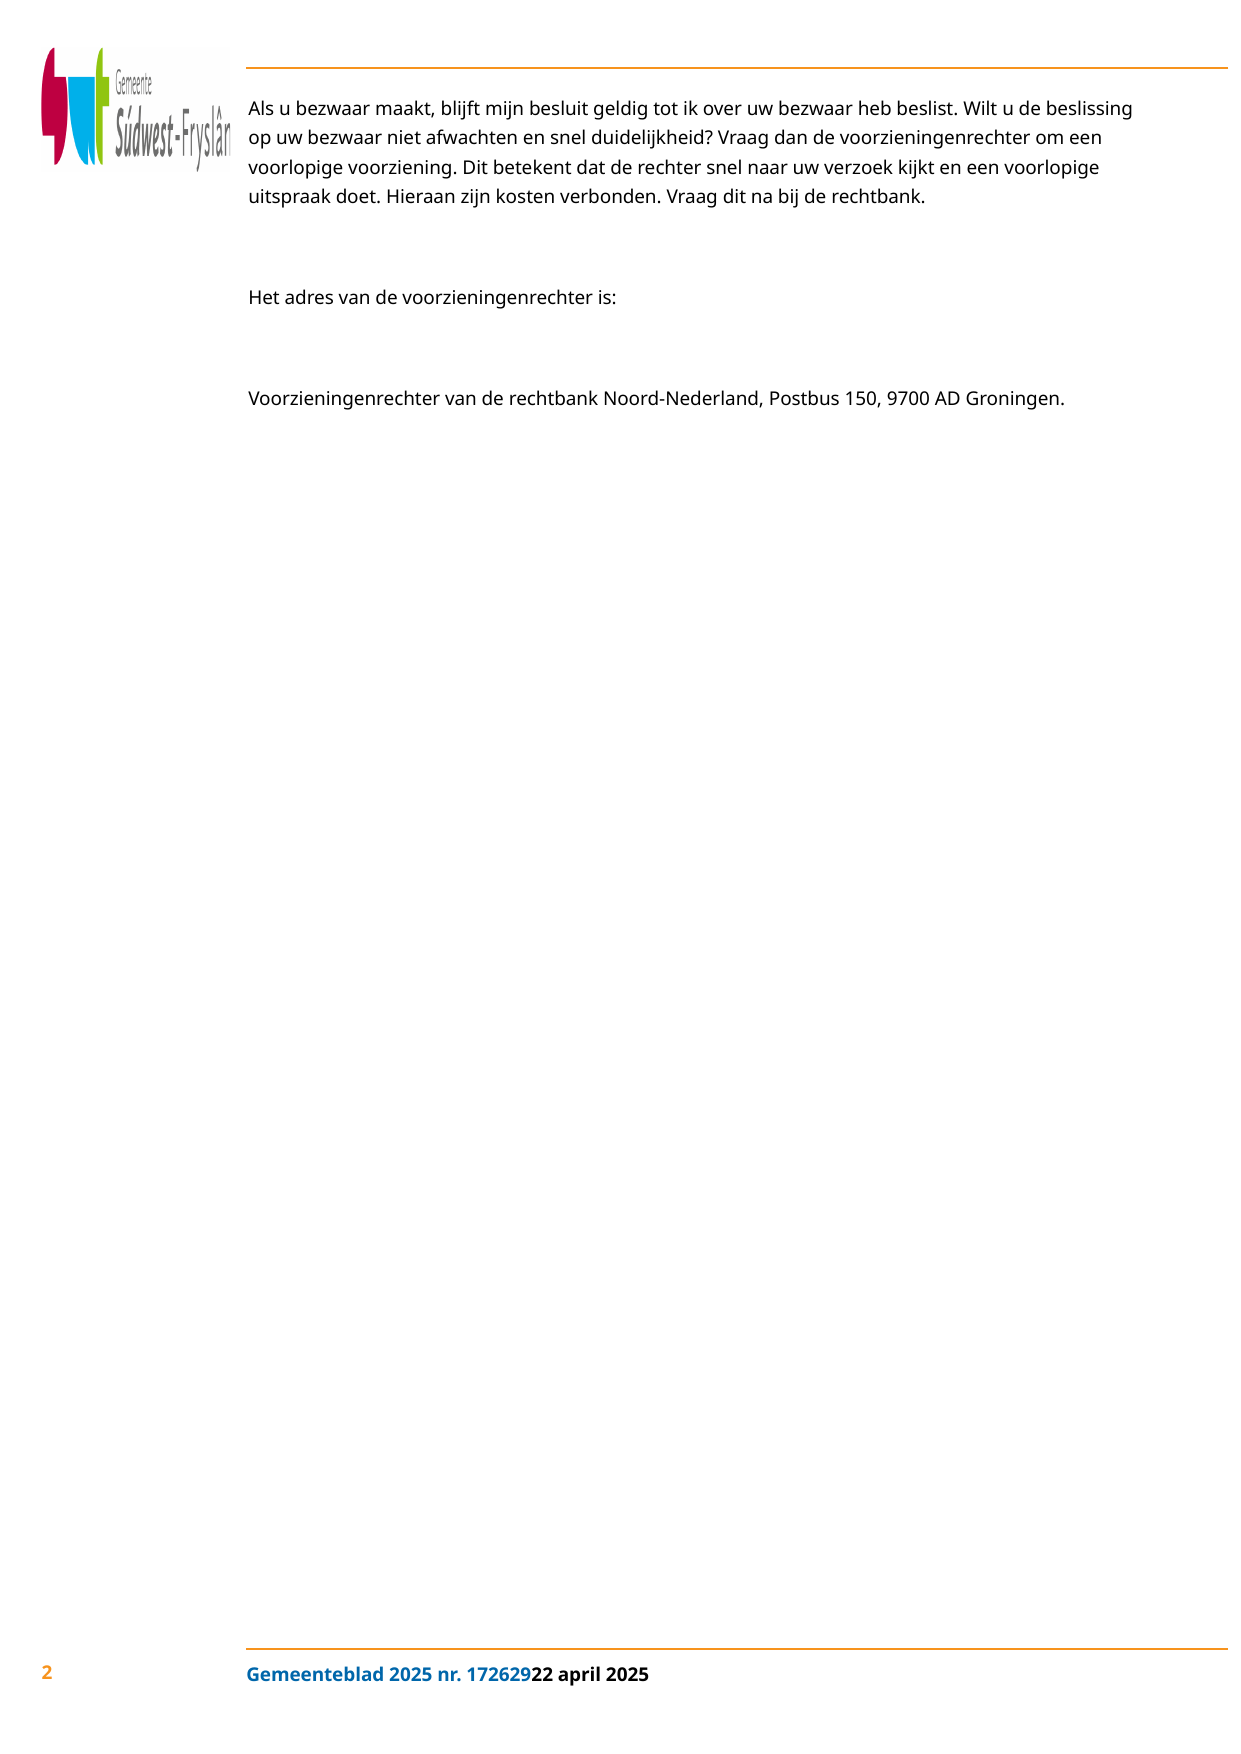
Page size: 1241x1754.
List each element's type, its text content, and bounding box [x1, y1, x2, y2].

text Voorzieningenrechter van de rechtbank Noord-Nederland, Postbus 150, 9700 AD Groningen. [248, 385, 1152, 411]
text Als u bezwaar maakt, blijft mijn besluit geldig tot ik over uw bezwaar heb beslist. Wilt u de beslissing op uw bezwaar niet afwachten en snel duidelijkheid? Vraag dan de voorzieningenrechter om een voorlopige voorziening. Dit betekent dat de rechter snel naar uw verzoek kijkt en een voorlopige uitspraak doet. Hieraan zijn kosten verbonden. Vraag dit na bij de rechtbank. [248, 95, 1152, 209]
picture [41, 47, 231, 172]
text Het adres van de voorzieningenrechter is: [248, 284, 1152, 310]
